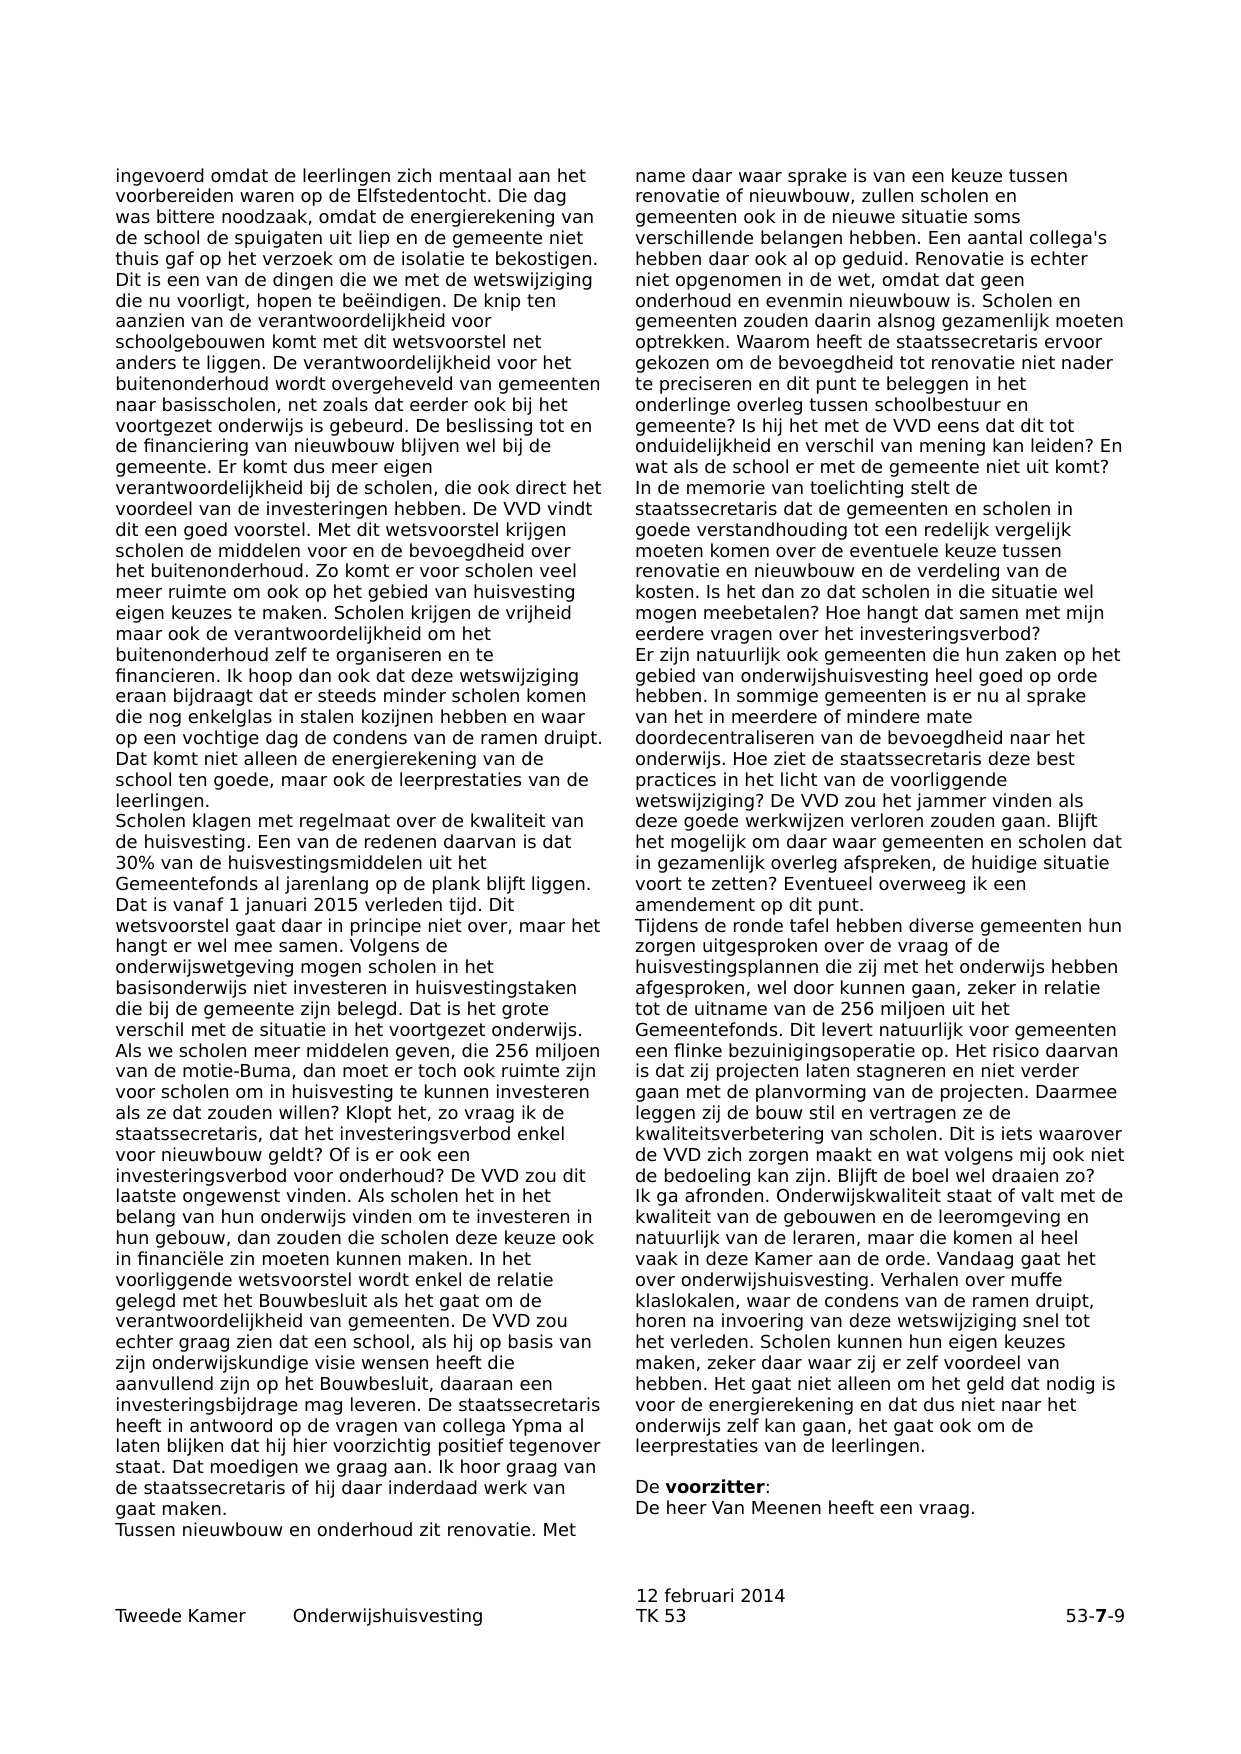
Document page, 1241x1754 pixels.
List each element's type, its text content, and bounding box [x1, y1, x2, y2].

text Ik ga afronden. Onderwijskwaliteit staat of valt met de kwaliteit van de gebouwen en de leeromgeving en natuurlijk van de leraren, maar die komen al heel vaak in deze Kamer aan de orde. Vandaag gaat het over onderwijshuisvesting. Verhalen over muffe klaslokalen, waar de condens van de ramen druipt, horen na invoering van deze wetswijziging snel tot het verleden. Scholen kunnen hun eigen keuzes maken, zeker daar waar zij er zelf voordeel van hebben. Het gaat niet alleen om het geld dat nodig is voor de energierekening en dat dus niet naar het onderwijs zelf kan gaan, het gaat ook om de leerprestaties van de leerlingen. [635, 1186, 1125, 1457]
text Er zijn natuurlijk ook gemeenten die hun zaken op het gebied van onderwijshuisvesting heel goed op orde hebben. In sommige gemeenten is er nu al sprake van het in meerdere of mindere mate doordecentraliseren van de bevoegdheid naar het onderwijs. Hoe ziet de staatssecretaris deze best practices in het licht van de voorliggende wetswijziging? De VVD zou het jammer vinden als deze goede werkwijzen verloren zouden gaan. Blijft het mogelijk om daar waar gemeenten en scholen dat in gezamenlijk overleg afspreken, de huidige situatie voort te zetten? Eventueel overweeg ik een amendement op dit punt. [635, 644, 1125, 915]
text Scholen klagen met regelmaat over de kwaliteit van de huisvesting. Een van de redenen daarvan is dat 30% van de huisvestingsmiddelen uit het Gemeentefonds al jarenlang op de plank blijft liggen. Dat is vanaf 1 januari 2015 verleden tijd. Dit wetsvoorstel gaat daar in principe niet over, maar het hangt er wel mee samen. Volgens de onderwijswetgeving mogen scholen in het basisonderwijs niet investeren in huisvestingstaken die bij de gemeente zijn belegd. Dat is het grote verschil met de situatie in het voortgezet onderwijs. Als we scholen meer middelen geven, die 256 miljoen van de motie-Buma, dan moet er toch ook ruimte zijn voor scholen om in huisvesting te kunnen investeren als ze dat zouden willen? Klopt het, zo vraag ik de staatssecretaris, dat het investeringsverbod enkel voor nieuwbouw geldt? Of is er ook een investeringsverbod voor onderhoud? De VVD zou dit laatste ongewenst vinden. Als scholen het in het belang van hun onderwijs vinden om te investeren in hun gebouw, dan zouden die scholen deze keuze ook in financiële zin moeten kunnen maken. In het voorliggende wetsvoorstel wordt enkel de relatie gelegd met het Bouwbesluit als het gaat om de verantwoordelijkheid van gemeenten. De VVD zou echter graag zien dat een school, als hij op basis van zijn onderwijskundige visie wensen heeft die aanvullend zijn op het Bouwbesluit, daaraan een investeringsbijdrage mag leveren. De staatssecretaris heeft in antwoord op de vragen van collega Ypma al laten blijken dat hij hier voorzichtig positief tegenover staat. Dat moedigen we graag aan. Ik hoor graag van de staatssecretaris of hij daar inderdaad werk van gaat maken. [115, 811, 605, 1519]
text De voorzitter: [635, 1477, 1125, 1498]
text De heer Van Meenen heeft een vraag. [635, 1498, 1125, 1518]
text Tijdens de ronde tafel hebben diverse gemeenten hun zorgen uitgesproken over de vraag of de huisvestingsplannen die zij met het onderwijs hebben afgesproken, wel door kunnen gaan, zeker in relatie tot de uitname van de 256 miljoen uit het Gemeentefonds. Dit levert natuurlijk voor gemeenten een flinke bezuinigingsoperatie op. Het risico daarvan is dat zij projecten laten stagneren en niet verder gaan met de planvorming van de projecten. Daarmee leggen zij de bouw stil en vertragen ze de kwaliteitsverbetering van scholen. Dit is iets waarover de VVD zich zorgen maakt en wat volgens mij ook niet de bedoeling kan zijn. Blijft de boel wel draaien zo? [635, 915, 1125, 1186]
text name daar waar sprake is van een keuze tussen renovatie of nieuwbouw, zullen scholen en gemeenten ook in de nieuwe situatie soms verschillende belangen hebben. Een aantal collega's hebben daar ook al op geduid. Renovatie is echter niet opgenomen in de wet, omdat dat geen onderhoud en evenmin nieuwbouw is. Scholen en gemeenten zouden daarin alsnog gezamenlijk moeten optrekken. Waarom heeft de staatssecretaris ervoor gekozen om de bevoegdheid tot renovatie niet nader te preciseren en dit punt te beleggen in het onderlinge overleg tussen schoolbestuur en gemeente? Is hij het met de VVD eens dat dit tot onduidelijkheid en verschil van mening kan leiden? En wat als de school er met de gemeente niet uit komt? In de memorie van toelichting stelt de staatssecretaris dat de gemeenten en scholen in goede verstandhouding tot een redelijk vergelijk moeten komen over de eventuele keuze tussen renovatie en nieuwbouw en de verdeling van de kosten. Is het dan zo dat scholen in die situatie wel mogen meebetalen? Hoe hangt dat samen met mijn eerdere vragen over het investeringsverbod? [635, 165, 1125, 644]
text Tussen nieuwbouw en onderhoud zit renovatie. Met [115, 1519, 605, 1540]
text ingevoerd omdat de leerlingen zich mentaal aan het voorbereiden waren op de Elfstedentocht. Die dag was bittere noodzaak, omdat de energierekening van de school de spuigaten uit liep en de gemeente niet thuis gaf op het verzoek om de isolatie te bekostigen. Dit is een van de dingen die we met de wetswijziging die nu voorligt, hopen te beëindigen. De knip ten aanzien van de verantwoordelijkheid voor schoolgebouwen komt met dit wetsvoorstel net anders te liggen. De verantwoordelijkheid voor het buitenonderhoud wordt overgeheveld van gemeenten naar basisscholen, net zoals dat eerder ook bij het voortgezet onderwijs is gebeurd. De beslissing tot en de financiering van nieuwbouw blijven wel bij de gemeente. Er komt dus meer eigen verantwoordelijkheid bij de scholen, die ook direct het voordeel van de investeringen hebben. De VVD vindt dit een goed voorstel. Met dit wetsvoorstel krijgen scholen de middelen voor en de bevoegdheid over het buitenonderhoud. Zo komt er voor scholen veel meer ruimte om ook op het gebied van huisvesting eigen keuzes te maken. Scholen krijgen de vrijheid maar ook de verantwoordelijkheid om het buitenonderhoud zelf te organiseren en te financieren. Ik hoop dan ook dat deze wetswijziging eraan bijdraagt dat er steeds minder scholen komen die nog enkelglas in stalen kozijnen hebben en waar op een vochtige dag de condens van de ramen druipt. Dat komt niet alleen de energierekening van de school ten goede, maar ook de leerprestaties van de leerlingen. [115, 165, 605, 811]
